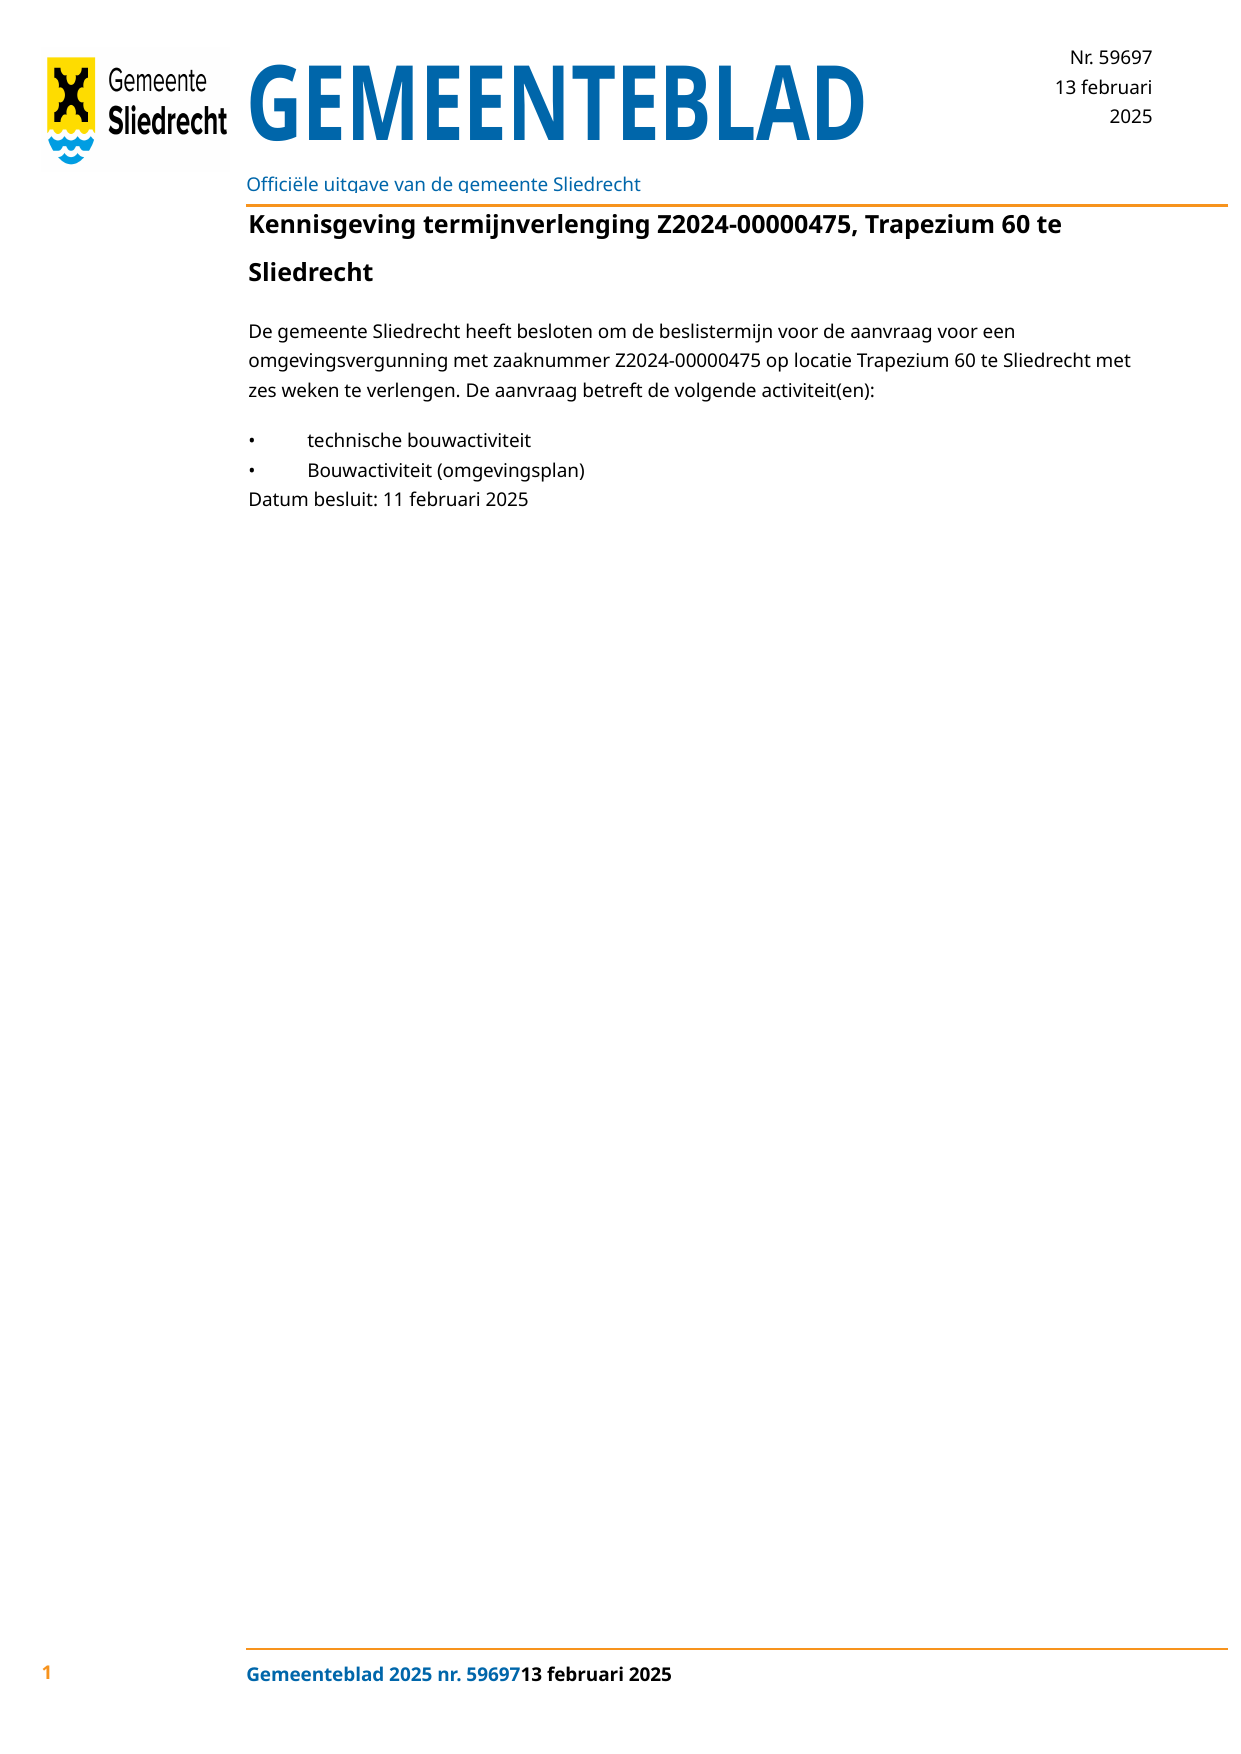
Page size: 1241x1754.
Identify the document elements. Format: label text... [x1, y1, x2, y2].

picture [41, 47, 231, 172]
text Datum besluit: 11 februari 2025 [248, 487, 1152, 512]
text De gemeente Sliedrecht heeft besloten om de beslistermijn voor de aanvraag voor een omgevingsvergunning met zaaknummer Z2024-00000475 op locatie Trapezium 60 te Sliedrecht met zes weken te verlengen. De aanvraag betreft de volgende activiteit(en): [248, 318, 1152, 403]
list Bouwactiviteit (omgevingsplan) [248, 457, 1152, 483]
text Kennisgeving termijnverlenging Z2024-00000475, Trapezium 60 te Sliedrecht [248, 207, 1152, 288]
list technische bouwactiviteit [248, 427, 1152, 453]
